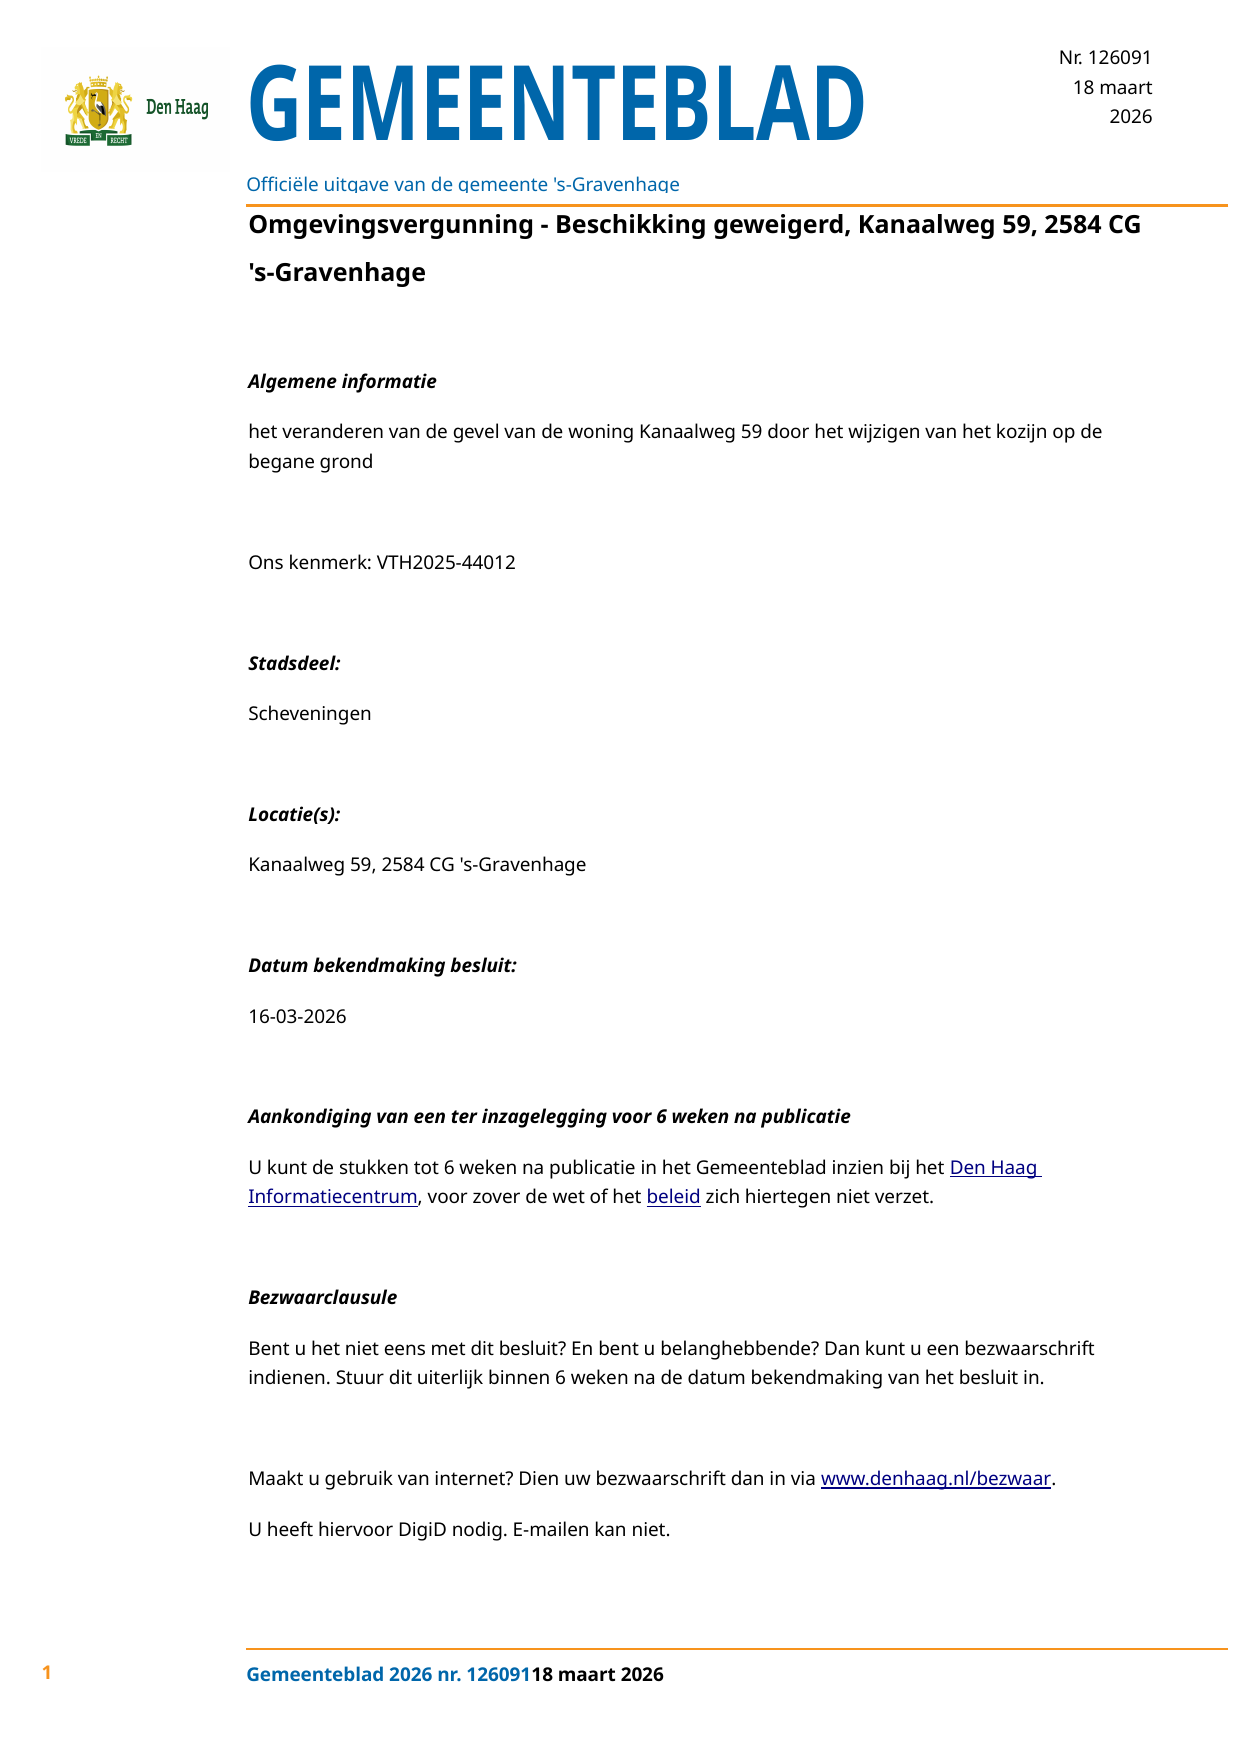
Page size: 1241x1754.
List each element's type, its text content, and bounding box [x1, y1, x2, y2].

text U kunt de stukken tot 6 weken na publicatie in het Gemeenteblad inzien bij het Den Haag Informatiecentrum, voor zover de wet of het beleid zich hiertegen niet verzet. [248, 1154, 1152, 1209]
text Algemene informatie [248, 368, 1152, 394]
picture [41, 47, 231, 172]
text Stadsdeel: [248, 650, 1152, 676]
text 16-03-2026 [248, 1003, 1152, 1029]
text U heeft hiervoor DigiD nodig. E-mailen kan niet. [248, 1516, 1152, 1542]
text Scheveningen [248, 700, 1152, 726]
text Datum bekendmaking besluit: [248, 952, 1152, 978]
text Locatie(s): [248, 801, 1152, 827]
text Aankondiging van een ter inzagelegging voor 6 weken na publicatie [248, 1104, 1152, 1129]
text het veranderen van de gevel van de woning Kanaalweg 59 door het wijzigen van het kozijn op de begane grond [248, 419, 1152, 474]
text Omgevingsvergunning - Beschikking geweigerd, Kanaalweg 59, 2584 CG 's-Gravenhage [248, 207, 1152, 288]
text Kanaalweg 59, 2584 CG 's-Gravenhage [248, 852, 1152, 877]
text Bezwaarclausule [248, 1284, 1152, 1310]
text Ons kenmerk: VTH2025-44012 [248, 549, 1152, 575]
text Bent u het niet eens met dit besluit? En bent u belanghebbende? Dan kunt u een bezwaarschrift indienen. Stuur dit uiterlijk binnen 6 weken na de datum bekendmaking van het besluit in. [248, 1335, 1152, 1390]
text Maakt u gebruik van internet? Dien uw bezwaarschrift dan in via www.denhaag.nl/bezwaar. [248, 1465, 1152, 1491]
